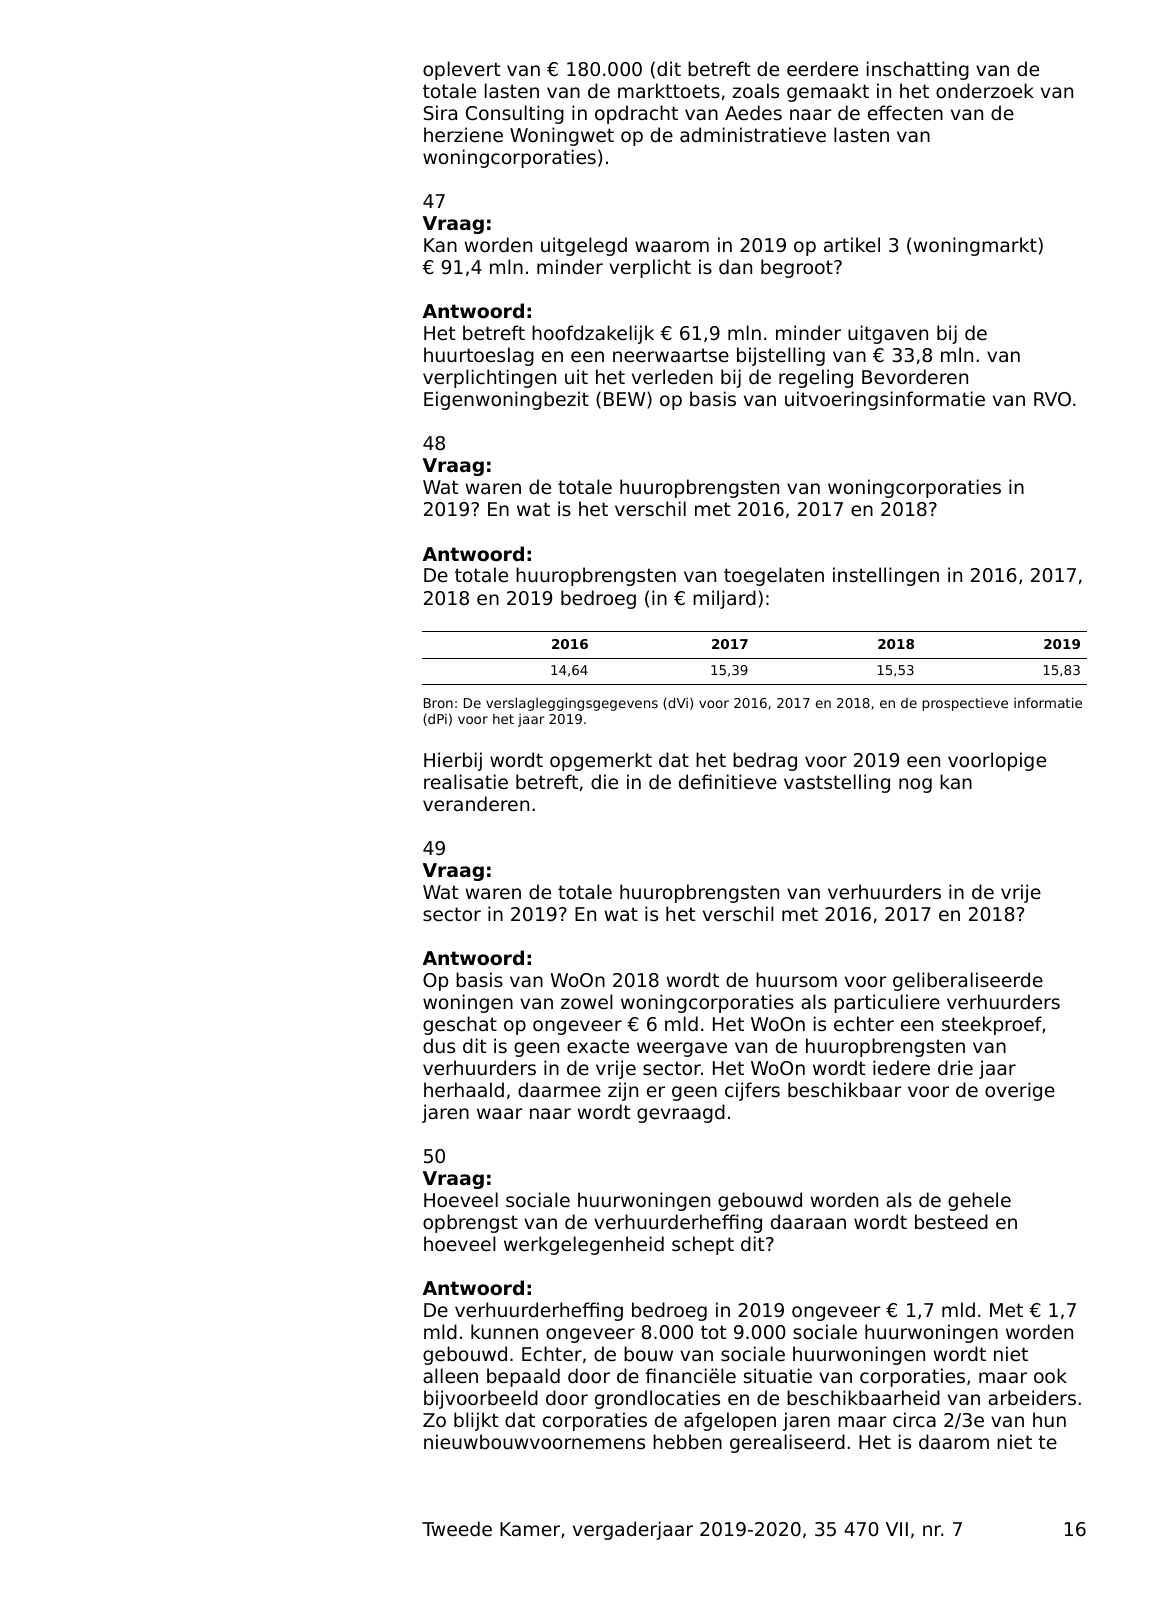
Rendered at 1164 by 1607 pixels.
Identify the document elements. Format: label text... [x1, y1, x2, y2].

text 48 [422, 433, 1087, 455]
text Antwoord: [422, 301, 1087, 323]
text De totale huuropbrengsten van toegelaten instellingen in 2016, 2017, 2018 en 2019 bedroeg (in € miljard): [422, 565, 1087, 609]
table_cell 14,64 [422, 659, 588, 683]
text Hoeveel sociale huurwoningen gebouwd worden als de gehele opbrengst van de verhuurderheffing daaraan wordt besteed en hoeveel werkgelegenheid schept dit? [422, 1190, 1087, 1256]
text De verhuurderheffing bedroeg in 2019 ongeveer € 1,7 mld. Met € 1,7 mld. kunnen ongeveer 8.000 tot 9.000 sociale huurwoningen worden gebouwd. Echter, de bouw van sociale huurwoningen wordt niet alleen bepaald door de financiële situatie van corporaties, maar ook bijvoorbeeld door grondlocaties en de beschikbaarheid van arbeiders. Zo blijkt dat corporaties de afgelopen jaren maar circa 2/3e van hun nieuwbouwvoornemens hebben gerealiseerd. Het is daarom niet te [422, 1300, 1087, 1454]
text oplevert van € 180.000 (dit betreft de eerdere inschatting van de totale lasten van de markttoets, zoals gemaakt in het onderzoek van Sira Consulting in opdracht van Aedes naar de effecten van de herziene Woningwet op de administratieve lasten van woningcorporaties). [422, 59, 1087, 169]
text Kan worden uitgelegd waarom in 2019 op artikel 3 (woningmarkt) € 91,4 mln. minder verplicht is dan begroot? [422, 235, 1087, 279]
text Op basis van WoOn 2018 wordt de huursom voor geliberaliseerde woningen van zowel woningcorporaties als particuliere verhuurders geschat op ongeveer € 6 mld. Het WoOn is echter een steekproef, dus dit is geen exacte weergave van de huuropbrengsten van verhuurders in de vrije sector. Het WoOn wordt iedere drie jaar herhaald, daarmee zijn er geen cijfers beschikbaar voor de overige jaren waar naar wordt gevraagd. [422, 970, 1087, 1124]
text Hierbij wordt opgemerkt dat het bedrag voor 2019 een voorlopige realisatie betreft, die in de definitieve vaststelling nog kan veranderen. [422, 750, 1087, 816]
table_cell 15,83 [921, 659, 1087, 683]
table_cell 15,39 [588, 659, 754, 683]
text Vraag: [422, 213, 1087, 235]
text Antwoord: [422, 543, 1087, 565]
text Het betreft hoofdzakelijk € 61,9 mln. minder uitgaven bij de huurtoeslag en een neerwaartse bijstelling van € 33,8 mln. van verplichtingen uit het verleden bij de regeling Bevorderen Eigenwoningbezit (BEW) op basis van uitvoeringsinformatie van RVO. [422, 323, 1087, 411]
text Wat waren de totale huuropbrengsten van verhuurders in de vrije sector in 2019? En wat is het verschil met 2016, 2017 en 2018? [422, 882, 1087, 926]
text Antwoord: [422, 1278, 1087, 1300]
text 47 [422, 191, 1087, 213]
table_header 2019 [921, 632, 1087, 657]
text Vraag: [422, 860, 1087, 882]
text 49 [422, 838, 1087, 860]
text Antwoord: [422, 948, 1087, 970]
text Wat waren de totale huuropbrengsten van woningcorporaties in 2019? En wat is het verschil met 2016, 2017 en 2018? [422, 477, 1087, 521]
table_header 2017 [588, 632, 754, 657]
table_header 2016 [422, 632, 588, 657]
table_cell Bron: De verslagleggingsgegevens (dVi) voor 2016, 2017 en 2018, en de prospectieve informatie (dPi) voor het jaar 2019. [422, 685, 1087, 728]
table_cell 15,53 [754, 659, 921, 683]
text Vraag: [422, 1168, 1087, 1190]
text Vraag: [422, 455, 1087, 477]
table_header 2018 [754, 632, 921, 657]
text 50 [422, 1146, 1087, 1168]
